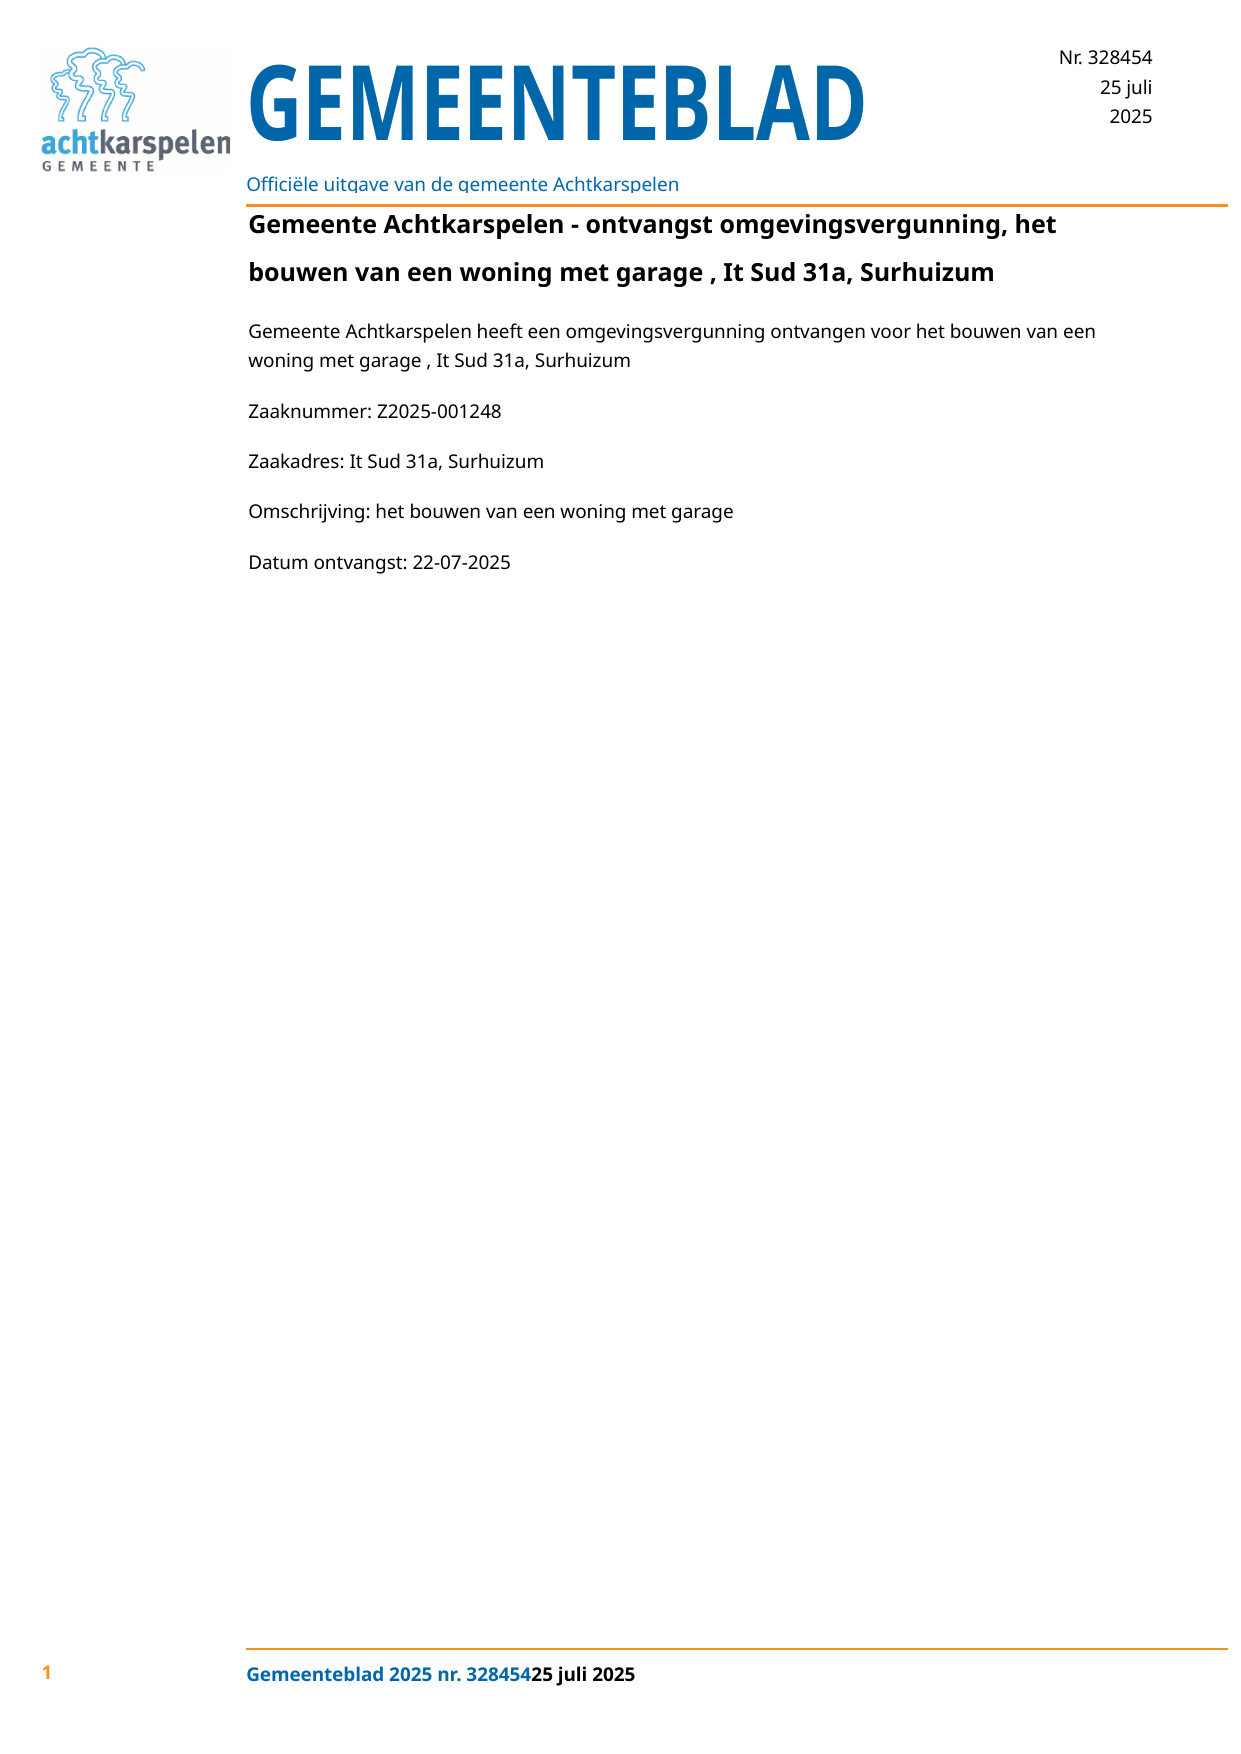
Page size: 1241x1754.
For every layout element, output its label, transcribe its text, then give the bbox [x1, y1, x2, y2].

text Gemeente Achtkarspelen - ontvangst omgevingsvergunning, het bouwen van een woning met garage , It Sud 31a, Surhuizum [248, 207, 1152, 288]
text Datum ontvangst: 22-07-2025 [248, 549, 1152, 575]
text Gemeente Achtkarspelen heeft een omgevingsvergunning ontvangen voor het bouwen van een woning met garage , It Sud 31a, Surhuizum [248, 318, 1152, 373]
text Omschrijving: het bouwen van een woning met garage [248, 499, 1152, 524]
text Zaakadres: It Sud 31a, Surhuizum [248, 448, 1152, 474]
text Zaaknummer: Z2025-001248 [248, 398, 1152, 424]
picture [41, 47, 231, 172]
